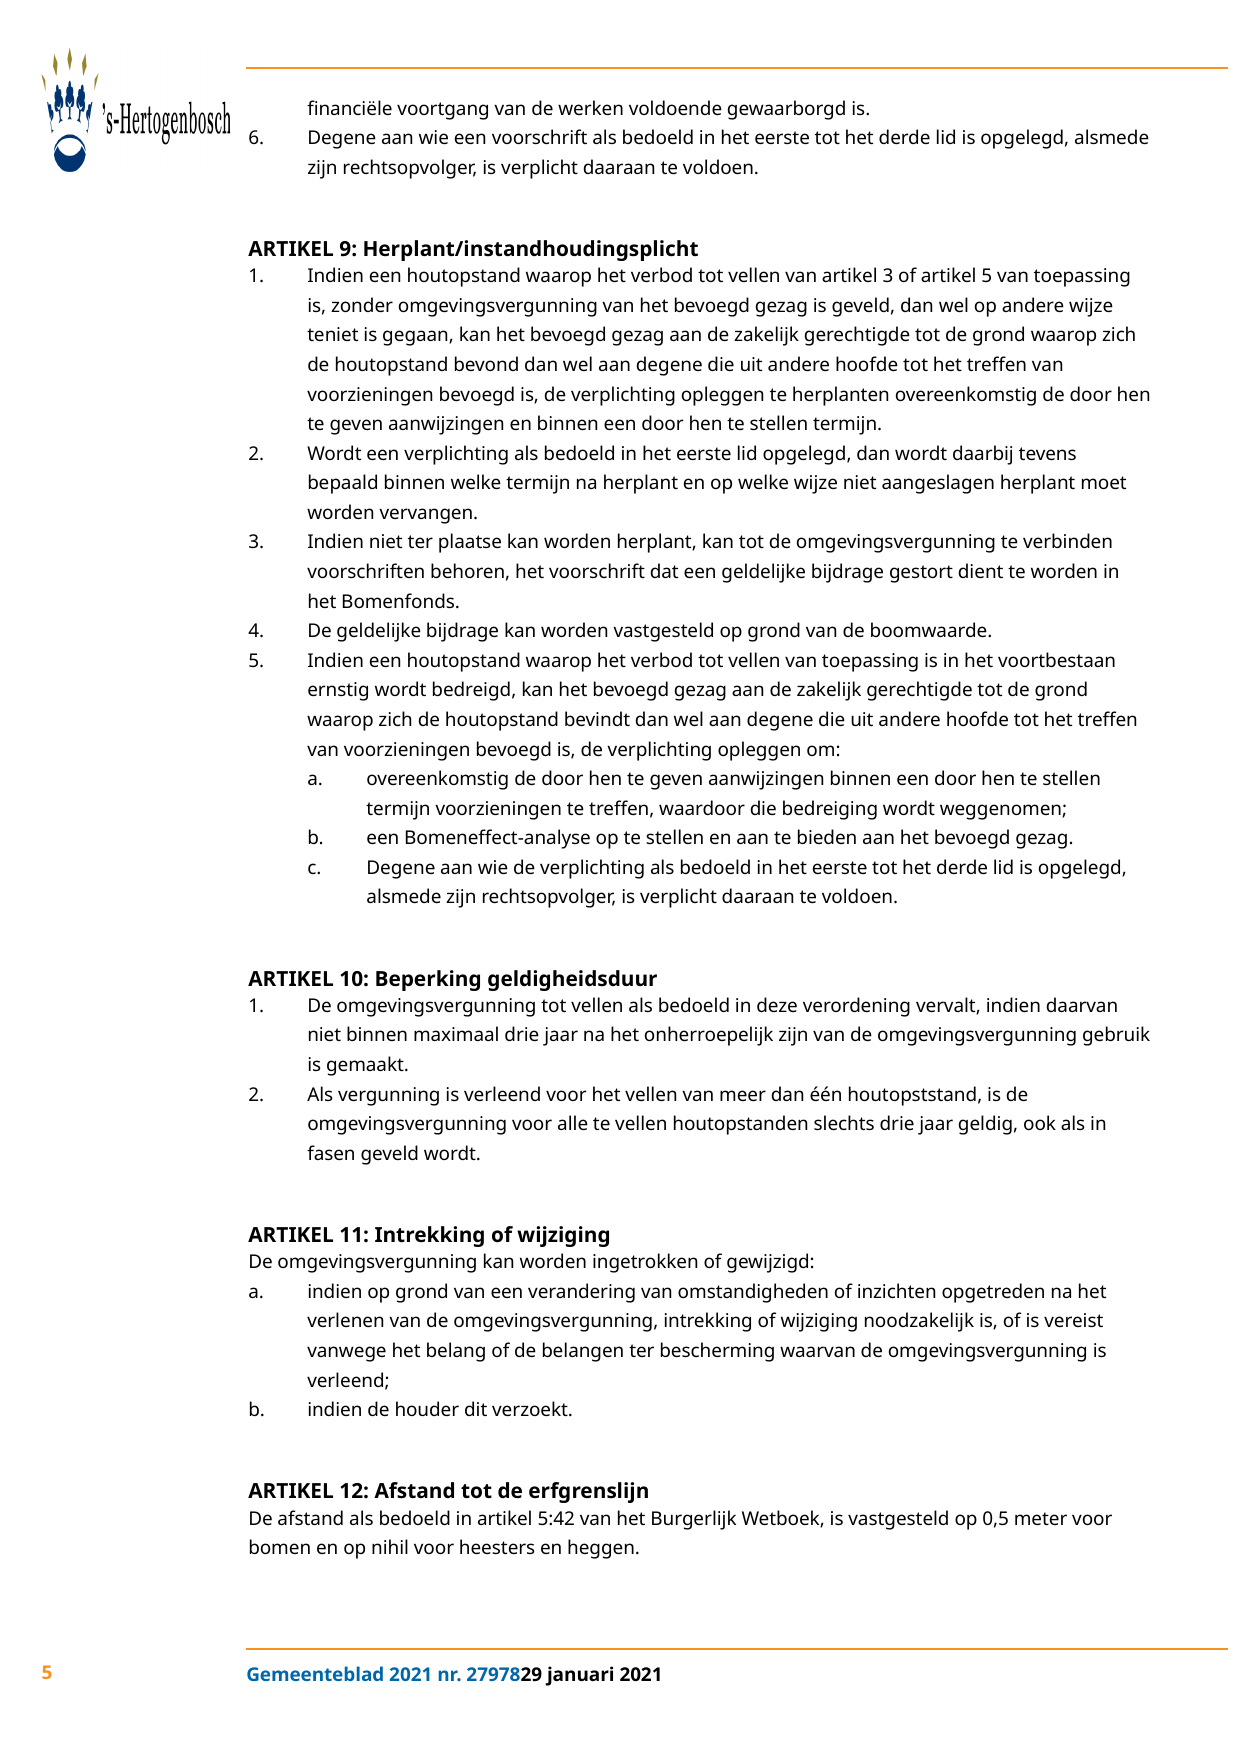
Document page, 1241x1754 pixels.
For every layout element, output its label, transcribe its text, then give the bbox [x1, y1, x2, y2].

list indien de houder dit verzoekt. [248, 1396, 1152, 1422]
text De afstand als bedoeld in artikel 5:42 van het Burgerlijk Wetboek, is vastgesteld op 0,5 meter voor bomen en op nihil voor heesters en heggen. [248, 1505, 1152, 1560]
list een Bomeneffect-analyse op te stellen en aan te bieden aan het bevoegd gezag. [307, 824, 1152, 850]
list Degene aan wie een voorschrift als bedoeld in het eerste tot het derde lid is opgelegd, alsmede zijn rechtsopvolger, is verplicht daaraan te voldoen. [248, 124, 1152, 180]
list financiële voortgang van de werken voldoende gewaarborgd is. [248, 95, 1152, 121]
list De geldelijke bijdrage kan worden vastgesteld op grond van de boomwaarde. [248, 617, 1152, 643]
list Wordt een verplichting als bedoeld in het eerste lid opgelegd, dan wordt daarbij tevens bepaald binnen welke termijn na herplant en op welke wijze niet aangeslagen herplant moet worden vervangen. [248, 440, 1152, 525]
list De omgevingsvergunning tot vellen als bedoeld in deze verordening vervalt, indien daarvan niet binnen maximaal drie jaar na het onherroepelijk zijn van de omgevingsvergunning gebruik is gemaakt. [248, 992, 1152, 1077]
list Indien een houtopstand waarop het verbod tot vellen van toepassing is in het voortbestaan ernstig wordt bedreigd, kan het bevoegd gezag aan de zakelijk gerechtigde tot de grond waarop zich de houtopstand bevindt dan wel aan degene die uit andere hoofde tot het treffen van voorzieningen bevoegd is, de verplichting opleggen om: [248, 647, 1152, 761]
list Als vergunning is verleend voor het vellen van meer dan één houtopststand, is de omgevingsvergunning voor alle te vellen houtopstanden slechts drie jaar geldig, ook als in fasen geveld wordt. [248, 1081, 1152, 1166]
list Degene aan wie de verplichting als bedoeld in het eerste tot het derde lid is opgelegd, alsmede zijn rechtsopvolger, is verplicht daaraan te voldoen. [307, 854, 1152, 909]
text ARTIKEL 10: Beperking geldigheidsduur [248, 964, 1152, 992]
picture [41, 47, 231, 172]
list Indien een houtopstand waarop het verbod tot vellen van artikel 3 of artikel 5 van toepassing is, zonder omgevingsvergunning van het bevoegd gezag is geveld, dan wel op andere wijze teniet is gegaan, kan het bevoegd gezag aan de zakelijk gerechtigde tot de grond waarop zich de houtopstand bevond dan wel aan degene die uit andere hoofde tot het treffen van voorzieningen bevoegd is, de verplichting opleggen te herplanten overeenkomstig de door hen te geven aanwijzingen en binnen een door hen te stellen termijn. [248, 262, 1152, 436]
list overeenkomstig de door hen te geven aanwijzingen binnen een door hen te stellen termijn voorzieningen te treffen, waardoor die bedreiging wordt weggenomen; [307, 765, 1152, 821]
text ARTIKEL 9: Herplant/instandhoudingsplicht [248, 234, 1152, 262]
text De omgevingsvergunning kan worden ingetrokken of gewijzigd: [248, 1248, 1152, 1274]
text ARTIKEL 12: Afstand tot de erfgrenslijn [248, 1476, 1152, 1505]
list Indien niet ter plaatse kan worden herplant, kan tot de omgevingsvergunning te verbinden voorschriften behoren, het voorschrift dat een geldelijke bijdrage gestort dient te worden in het Bomenfonds. [248, 529, 1152, 613]
text ARTIKEL 11: Intrekking of wijziging [248, 1220, 1152, 1248]
list indien op grond van een verandering van omstandigheden of inzichten opgetreden na het verlenen van de omgevingsvergunning, intrekking of wijziging noodzakelijk is, of is vereist vanwege het belang of de belangen ter bescherming waarvan de omgevingsvergunning is verleend; [248, 1278, 1152, 1392]
